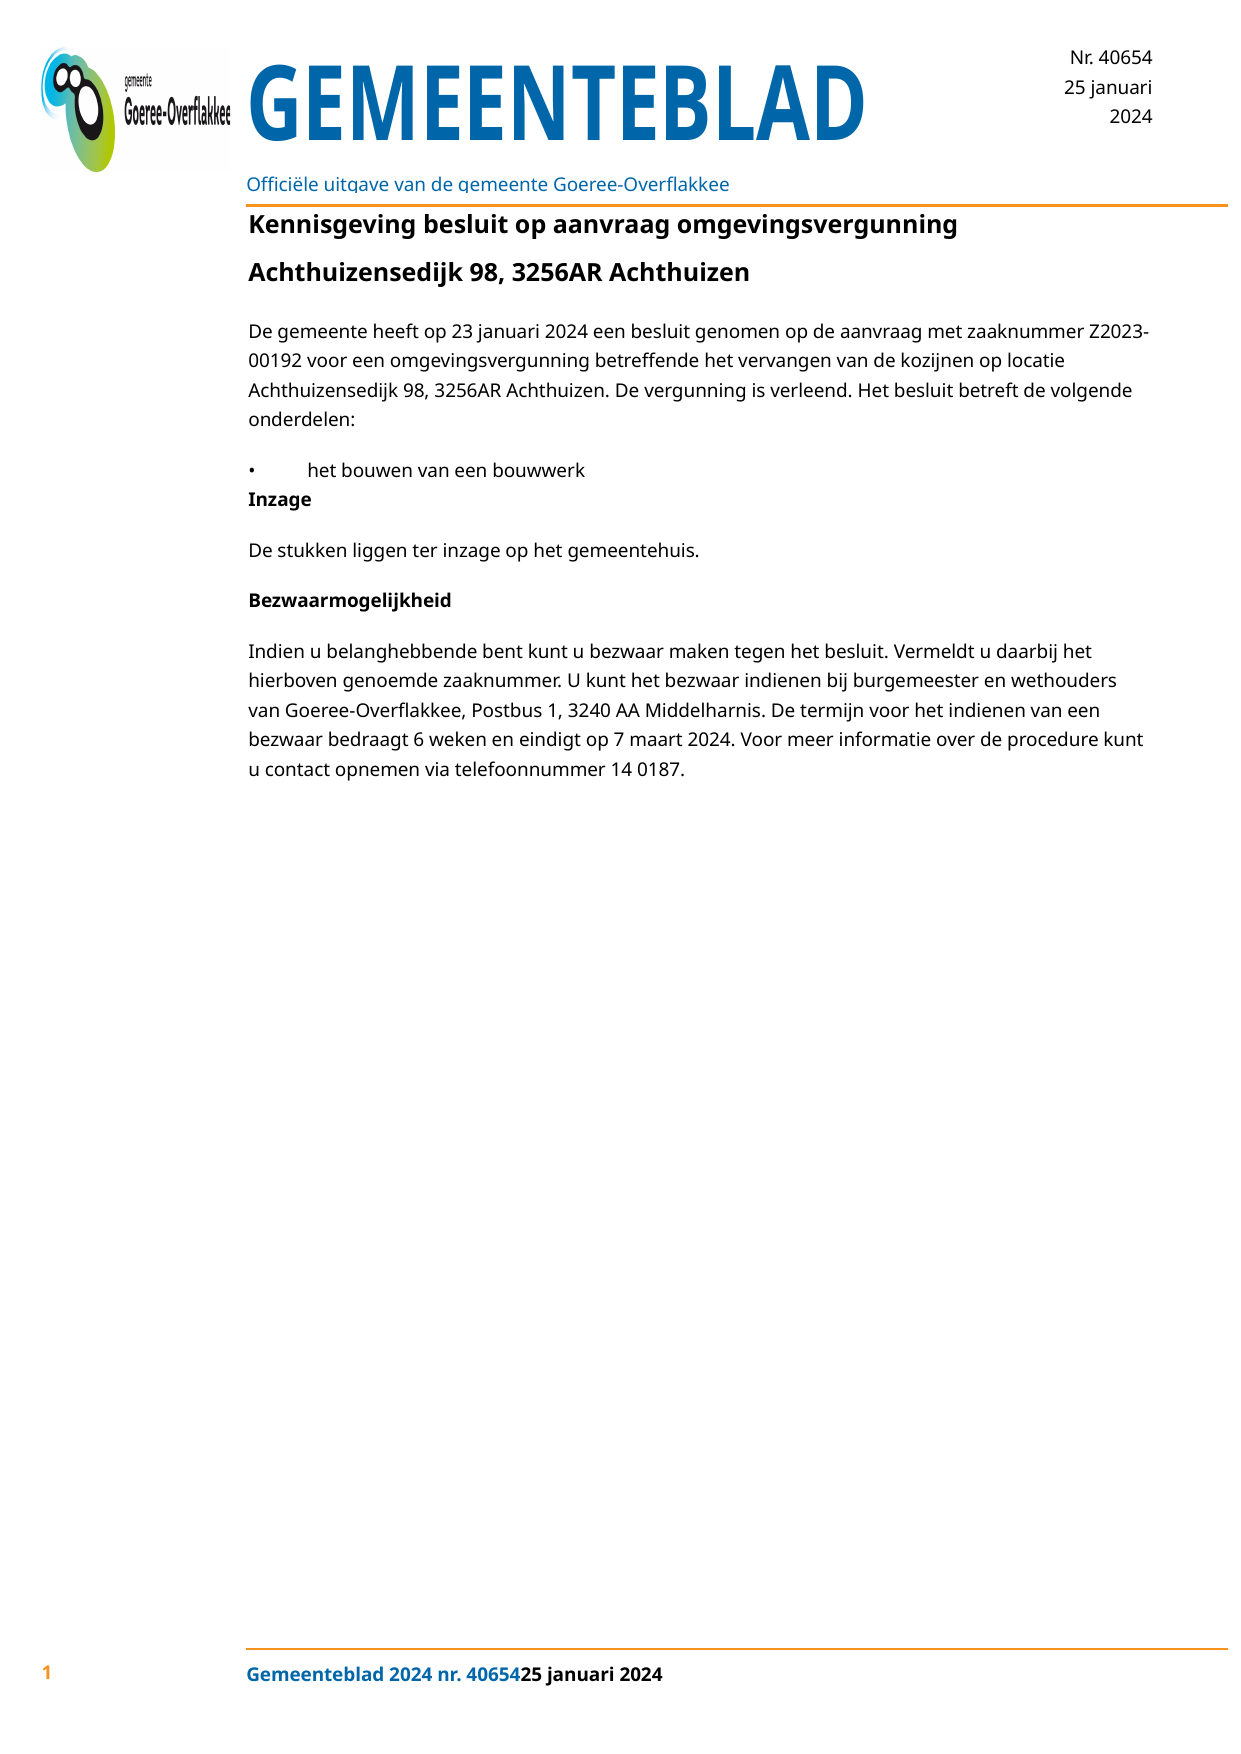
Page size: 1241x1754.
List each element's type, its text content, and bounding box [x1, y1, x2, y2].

text Kennisgeving besluit op aanvraag omgevingsvergunning Achthuizensedijk 98, 3256AR Achthuizen [248, 207, 1152, 288]
picture [41, 47, 231, 172]
text Bezwaarmogelijkheid [248, 587, 1152, 613]
text De stukken liggen ter inzage op het gemeentehuis. [248, 537, 1152, 563]
text De gemeente heeft op 23 januari 2024 een besluit genomen op de aanvraag met zaaknummer Z2023-00192 voor een omgevingsvergunning betreffende het vervangen van de kozijnen op locatie Achthuizensedijk 98, 3256AR Achthuizen. De vergunning is verleend. Het besluit betreft de volgende onderdelen: [248, 318, 1152, 432]
list het bouwen van een bouwwerk [248, 457, 1152, 483]
text Indien u belanghebbende bent kunt u bezwaar maken tegen het besluit. Vermeldt u daarbij het hierboven genoemde zaaknummer. U kunt het bezwaar indienen bij burgemeester en wethouders van Goeree-Overflakkee, Postbus 1, 3240 AA Middelharnis. De termijn voor het indienen van een bezwaar bedraagt 6 weken en eindigt op 7 maart 2024. Voor meer informatie over de procedure kunt u contact opnemen via telefoonnummer 14 0187. [248, 638, 1152, 782]
text Inzage [248, 487, 1152, 512]
